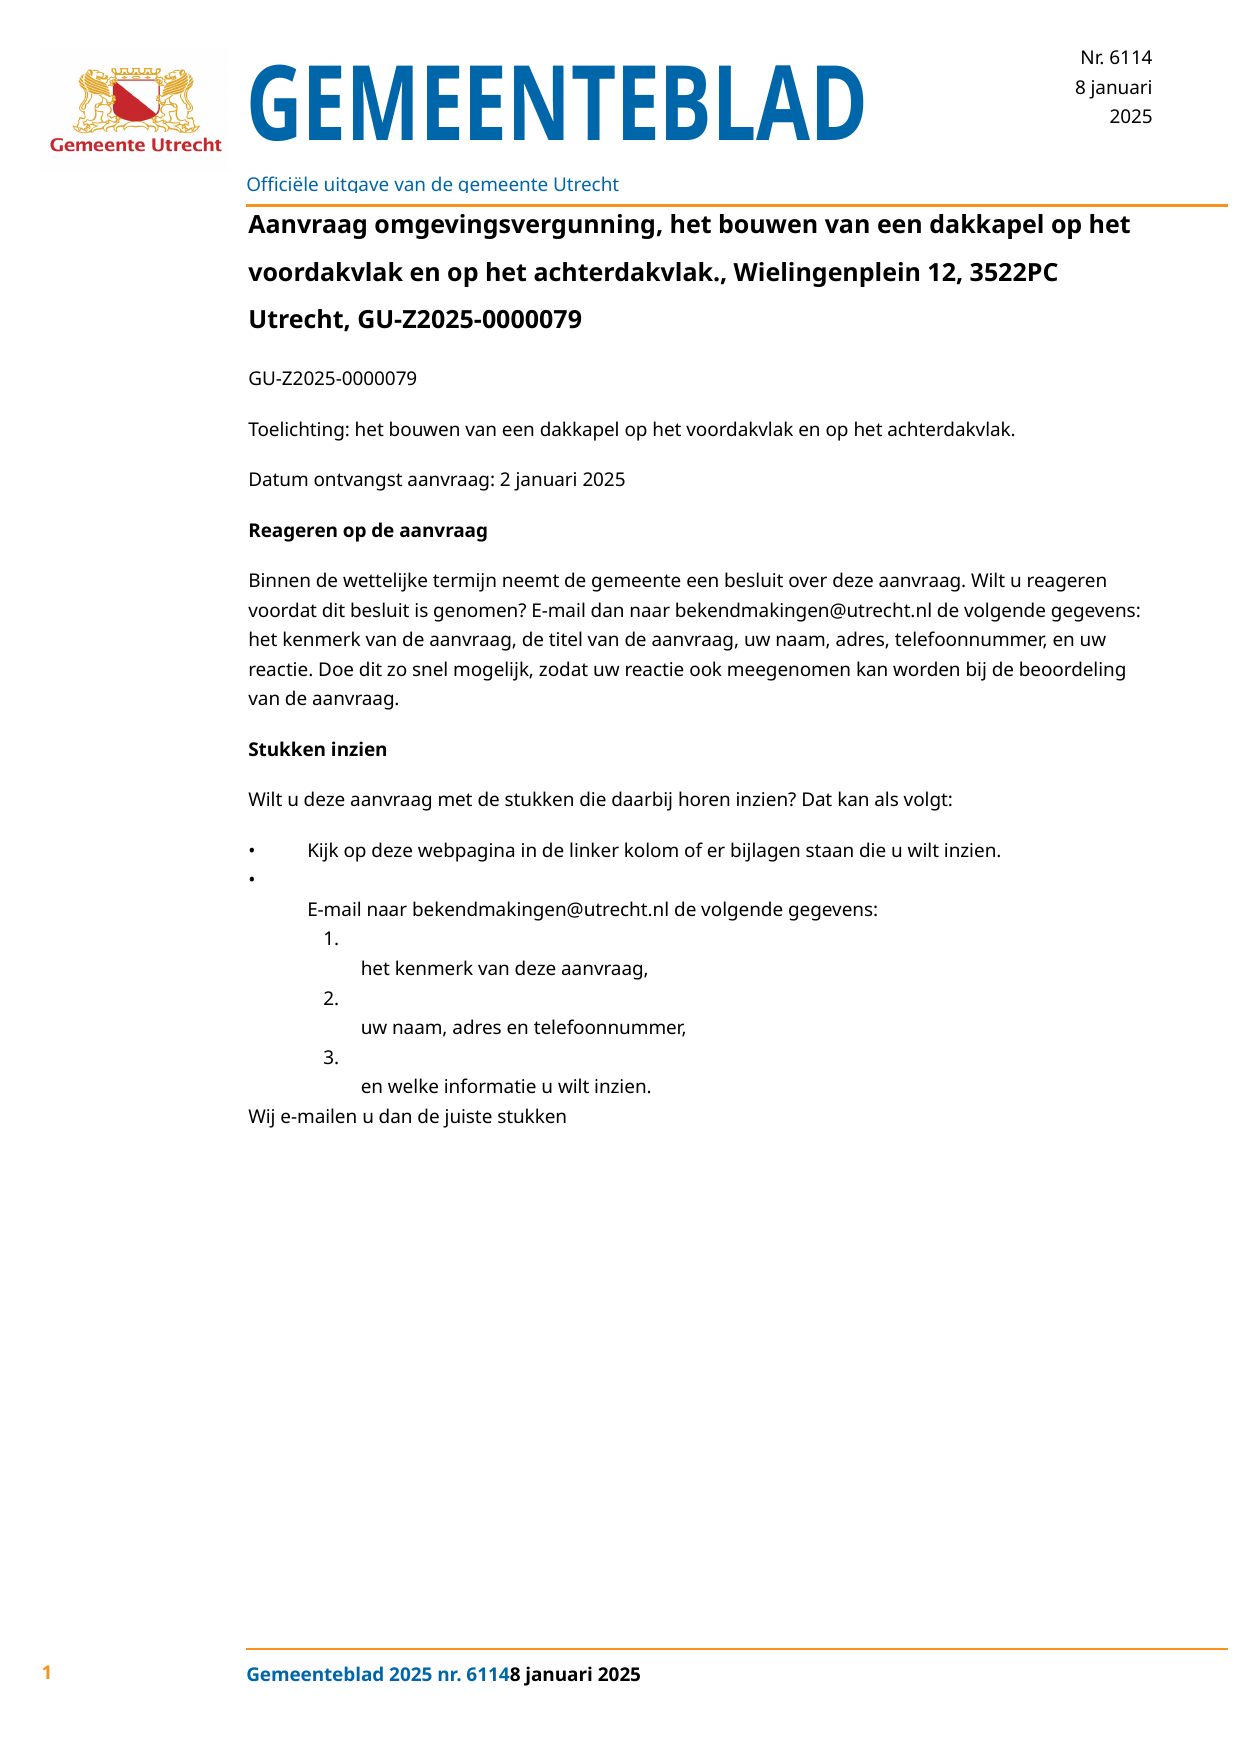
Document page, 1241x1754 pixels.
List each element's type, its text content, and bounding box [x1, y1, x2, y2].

text Stukken inzien [248, 736, 1152, 762]
list en welke informatie u wilt inzien. [323, 1073, 1152, 1099]
list uw naam, adres en telefoonnummer, [323, 1014, 1152, 1040]
list het kenmerk van deze aanvraag, [323, 955, 1152, 981]
text Toelichting: het bouwen van een dakkapel op het voordakvlak en op het achterdakvlak. [248, 416, 1152, 442]
list Kijk op deze webpagina in de linker kolom of er bijlagen staan die u wilt inzien. [248, 837, 1152, 862]
text Datum ontvangst aanvraag: 2 januari 2025 [248, 466, 1152, 492]
text Wij e-mailen u dan de juiste stukken [248, 1103, 1152, 1129]
text Aanvraag omgevingsvergunning, het bouwen van een dakkapel op het voordakvlak en op het achterdakvlak., Wielingenplein 12, 3522PC Utrecht, GU-Z2025-0000079 [248, 207, 1152, 336]
text Binnen de wettelijke termijn neemt de gemeente een besluit over deze aanvraag. Wilt u reageren voordat dit besluit is genomen? E-mail dan naar bekendmakingen@utrecht.nl de volgende gegevens: het kenmerk van de aanvraag, de titel van de aanvraag, uw naam, adres, telefoonnummer, en uw reactie. Doe dit zo snel mogelijk, zodat uw reactie ook meegenomen kan worden bij de beoordeling van de aanvraag. [248, 567, 1152, 711]
text GU-Z2025-0000079 [248, 366, 1152, 391]
text Reageren op de aanvraag [248, 517, 1152, 542]
picture [41, 47, 231, 172]
list E-mail naar bekendmakingen@utrecht.nl de volgende gegevens: [248, 896, 1152, 922]
text Wilt u deze aanvraag met de stukken die daarbij horen inzien? Dat kan als volgt: [248, 786, 1152, 812]
